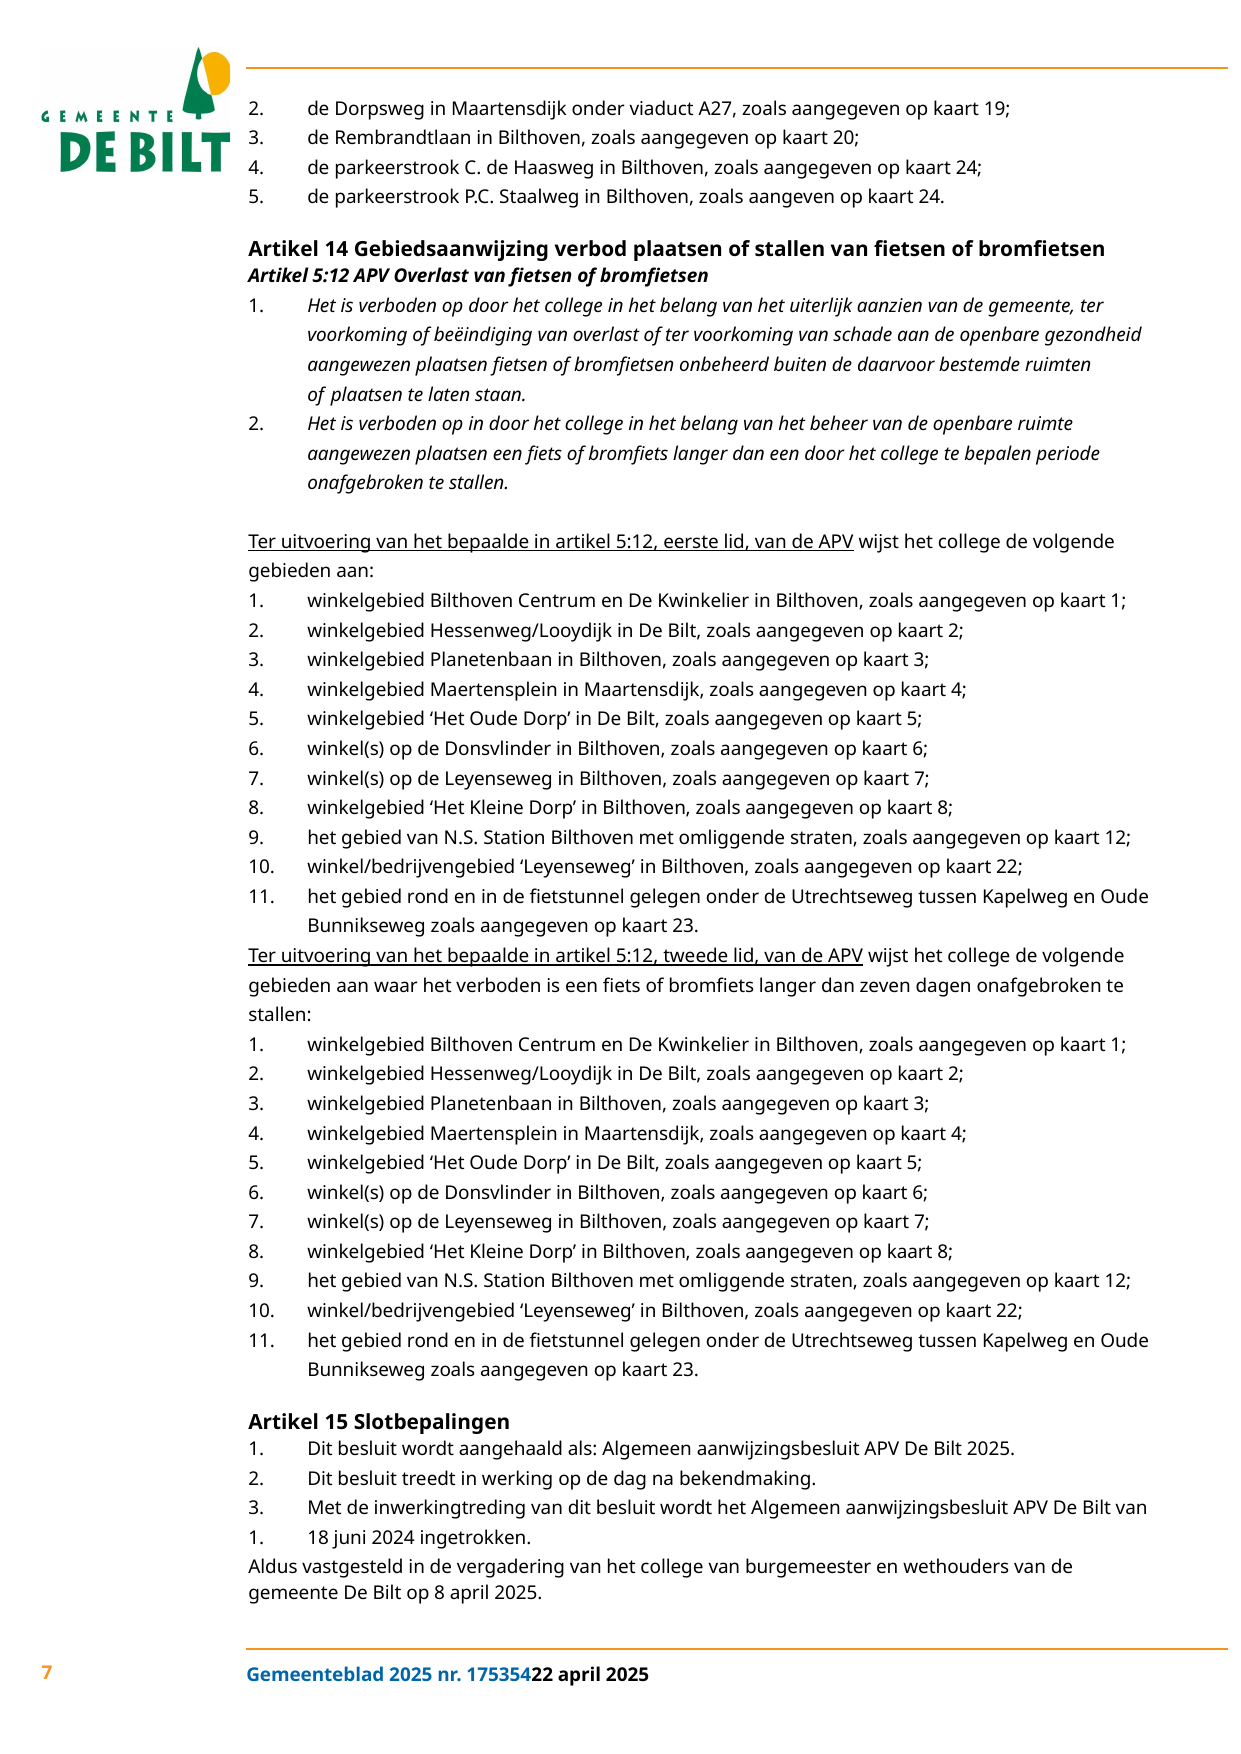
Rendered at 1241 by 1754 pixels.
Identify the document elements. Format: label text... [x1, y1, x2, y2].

list winkelgebied Planetenbaan in Bilthoven, zoals aangegeven op kaart 3; [248, 646, 1152, 672]
list winkelgebied ‘Het Kleine Dorp’ in Bilthoven, zoals aangegeven op kaart 8; [248, 794, 1152, 820]
list Dit besluit treedt in werking op de dag na bekendmaking. [248, 1465, 1152, 1491]
text Ter uitvoering van het bepaalde in artikel 5:12, tweede lid, van de APV wijst het college de volgende gebieden aan waar het verboden is een fiets of bromfiets langer dan zeven dagen onafgebroken te stallen: [248, 942, 1152, 1027]
list winkelgebied Maertensplein in Maartensdijk, zoals aangegeven op kaart 4; [248, 676, 1152, 702]
list de Rembrandtlaan in Bilthoven, zoals aangegeven op kaart 20; [248, 124, 1152, 150]
list winkel(s) op de Donsvlinder in Bilthoven, zoals aangegeven op kaart 6; [248, 735, 1152, 761]
text Artikel 15 Slotbepalingen [248, 1407, 1152, 1435]
list het gebied van N.S. Station Bilthoven met omliggende straten, zoals aangegeven op kaart 12; [248, 824, 1152, 850]
table_header Artikel 5:12 APV Overlast van fietsen of bromfietsen Het is verboden op door het college in het belang van het uiterlijk aanzien van de gemeente, ter voorkoming of beëindiging van overlast of ter voorkoming van schade aan de openbare gezondheid aangewezen plaatsen fietsen of bromfietsen onbeheerd buiten de daarvoor bestemde ruimten of plaatsen te laten staan. Het is verboden op in door het college in het belang van het beheer van de openbare ruimte aangewezen plaatsen een fiets of bromfiets langer dan een door het college te bepalen periode onafgebroken te stallen. [248, 263, 1152, 495]
list de Dorpsweg in Maartensdijk onder viaduct A27, zoals aangegeven op kaart 19; [248, 95, 1152, 121]
list 18 juni 2024 ingetrokken. [248, 1524, 1152, 1550]
list winkelgebied ‘Het Oude Dorp’ in De Bilt, zoals aangegeven op kaart 5; [248, 1149, 1152, 1175]
list Dit besluit wordt aangehaald als: Algemeen aanwijzingsbesluit APV De Bilt 2025. [248, 1435, 1152, 1461]
list winkelgebied Bilthoven Centrum en De Kwinkelier in Bilthoven, zoals aangegeven op kaart 1; [248, 587, 1152, 613]
list winkel(s) op de Leyenseweg in Bilthoven, zoals aangegeven op kaart 7; [248, 1208, 1152, 1234]
list winkel(s) op de Donsvlinder in Bilthoven, zoals aangegeven op kaart 6; [248, 1179, 1152, 1205]
list het gebied van N.S. Station Bilthoven met omliggende straten, zoals aangegeven op kaart 12; [248, 1268, 1152, 1293]
list winkel/bedrijvengebied ‘Leyenseweg’ in Bilthoven, zoals aangegeven op kaart 22; [248, 1297, 1152, 1323]
list winkelgebied Hessenweg/Looydijk in De Bilt, zoals aangegeven op kaart 2; [248, 1061, 1152, 1086]
list het gebied rond en in de fietstunnel gelegen onder de Utrechtseweg tussen Kapelweg en Oude Bunnikseweg zoals aangegeven op kaart 23. [248, 1327, 1152, 1382]
text Aldus vastgesteld in de vergadering van het college van burgemeester en wethouders van de gemeente De Bilt op 8 april 2025. [248, 1554, 1152, 1605]
list de parkeerstrook P.C. Staalweg in Bilthoven, zoals aangeven op kaart 24. [248, 183, 1152, 209]
list winkelgebied Maertensplein in Maartensdijk, zoals aangegeven op kaart 4; [248, 1120, 1152, 1146]
text Ter uitvoering van het bepaalde in artikel 5:12, eerste lid, van de APV wijst het college de volgende gebieden aan: [248, 528, 1152, 583]
text Artikel 14 Gebiedsaanwijzing verbod plaatsen of stallen van fietsen of bromfietsen [248, 234, 1152, 262]
list winkelgebied Planetenbaan in Bilthoven, zoals aangegeven op kaart 3; [248, 1090, 1152, 1116]
list winkelgebied Bilthoven Centrum en De Kwinkelier in Bilthoven, zoals aangegeven op kaart 1; [248, 1031, 1152, 1057]
picture [41, 47, 231, 172]
list winkelgebied ‘Het Kleine Dorp’ in Bilthoven, zoals aangegeven op kaart 8; [248, 1238, 1152, 1264]
list het gebied rond en in de fietstunnel gelegen onder de Utrechtseweg tussen Kapelweg en Oude Bunnikseweg zoals aangegeven op kaart 23. [248, 883, 1152, 938]
list winkel/bedrijvengebied ‘Leyenseweg’ in Bilthoven, zoals aangegeven op kaart 22; [248, 853, 1152, 879]
list winkel(s) op de Leyenseweg in Bilthoven, zoals aangegeven op kaart 7; [248, 765, 1152, 791]
list Met de inwerkingtreding van dit besluit wordt het Algemeen aanwijzingsbesluit APV De Bilt van [248, 1494, 1152, 1520]
list de parkeerstrook C. de Haasweg in Bilthoven, zoals aangegeven op kaart 24; [248, 154, 1152, 180]
list winkelgebied Hessenweg/Looydijk in De Bilt, zoals aangegeven op kaart 2; [248, 617, 1152, 643]
list winkelgebied ‘Het Oude Dorp’ in De Bilt, zoals aangegeven op kaart 5; [248, 706, 1152, 731]
